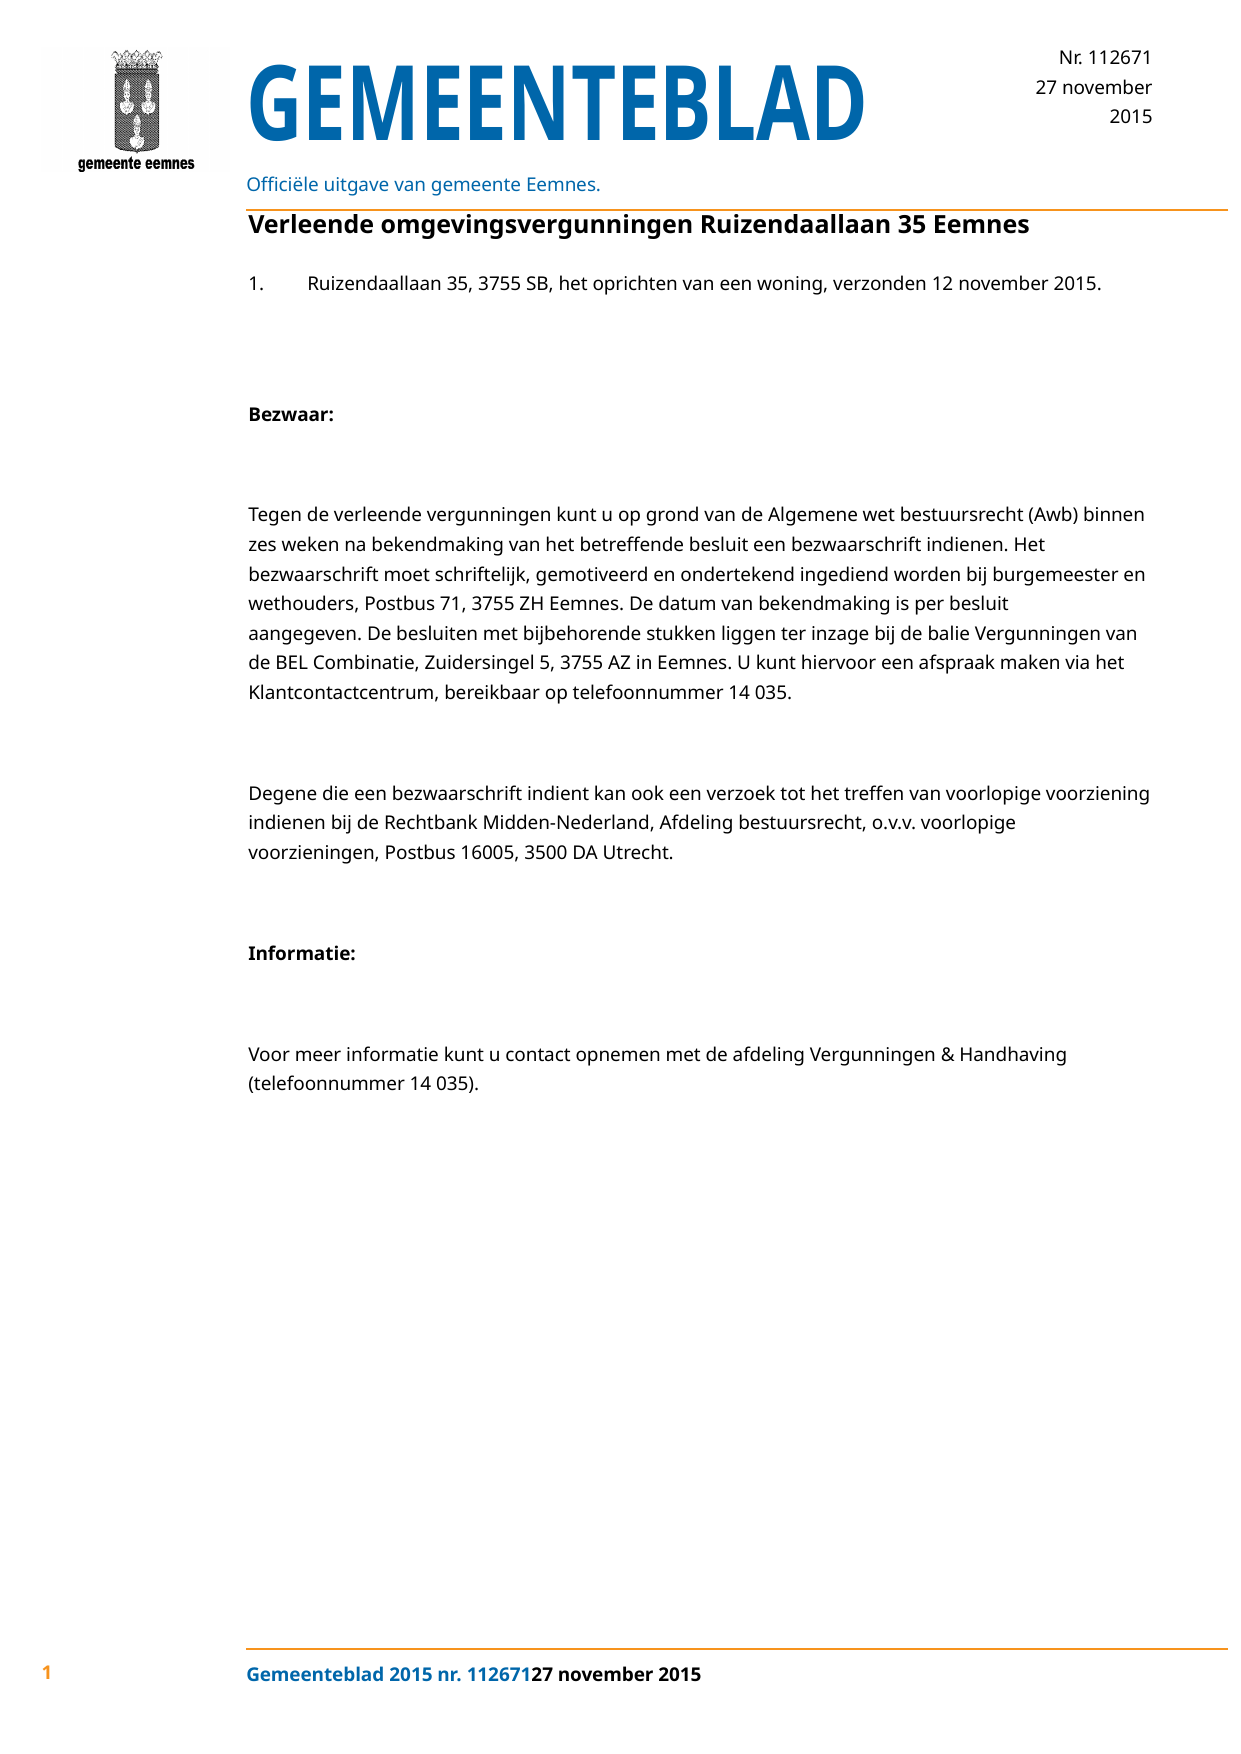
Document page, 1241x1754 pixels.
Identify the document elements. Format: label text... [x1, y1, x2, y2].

picture [41, 47, 231, 172]
list Ruizendaallaan 35, 3755 SB, het oprichten van een woning, verzonden 12 november 2015. [248, 270, 1152, 296]
text Informatie: [248, 940, 1152, 966]
text Bezwaar: [248, 401, 1152, 426]
text Voor meer informatie kunt u contact opnemen met de afdeling Vergunningen & Handhaving (telefoonnummer 14 035). [248, 1041, 1152, 1096]
text Degene die een bezwaarschrift indient kan ook een verzoek tot het treffen van voorlopige voorziening indienen bij de Rechtbank Midden-Nederland, Afdeling bestuursrecht, o.v.v. voorlopige voorzieningen, Postbus 16005, 3500 DA Utrecht. [248, 780, 1152, 865]
text Verleende omgevingsvergunningen Ruizendaallaan 35 Eemnes [248, 211, 1152, 241]
text Tegen de verleende vergunningen kunt u op grond van de Algemene wet bestuursrecht (Awb) binnen zes weken na bekendmaking van het betreffende besluit een bezwaarschrift indienen. Het bezwaarschrift moet schriftelijk, gemotiveerd en ondertekend ingediend worden bij burgemeester en wethouders, Postbus 71, 3755 ZH Eemnes. De datum van bekendmaking is per besluit aangegeven. De besluiten met bijbehorende stukken liggen ter inzage bij de balie Vergunningen van de BEL Combinatie, Zuidersingel 5, 3755 AZ in Eemnes. U kunt hiervoor een afspraak maken via het Klantcontactcentrum, bereikbaar op telefoonnummer 14 035. [248, 502, 1152, 705]
